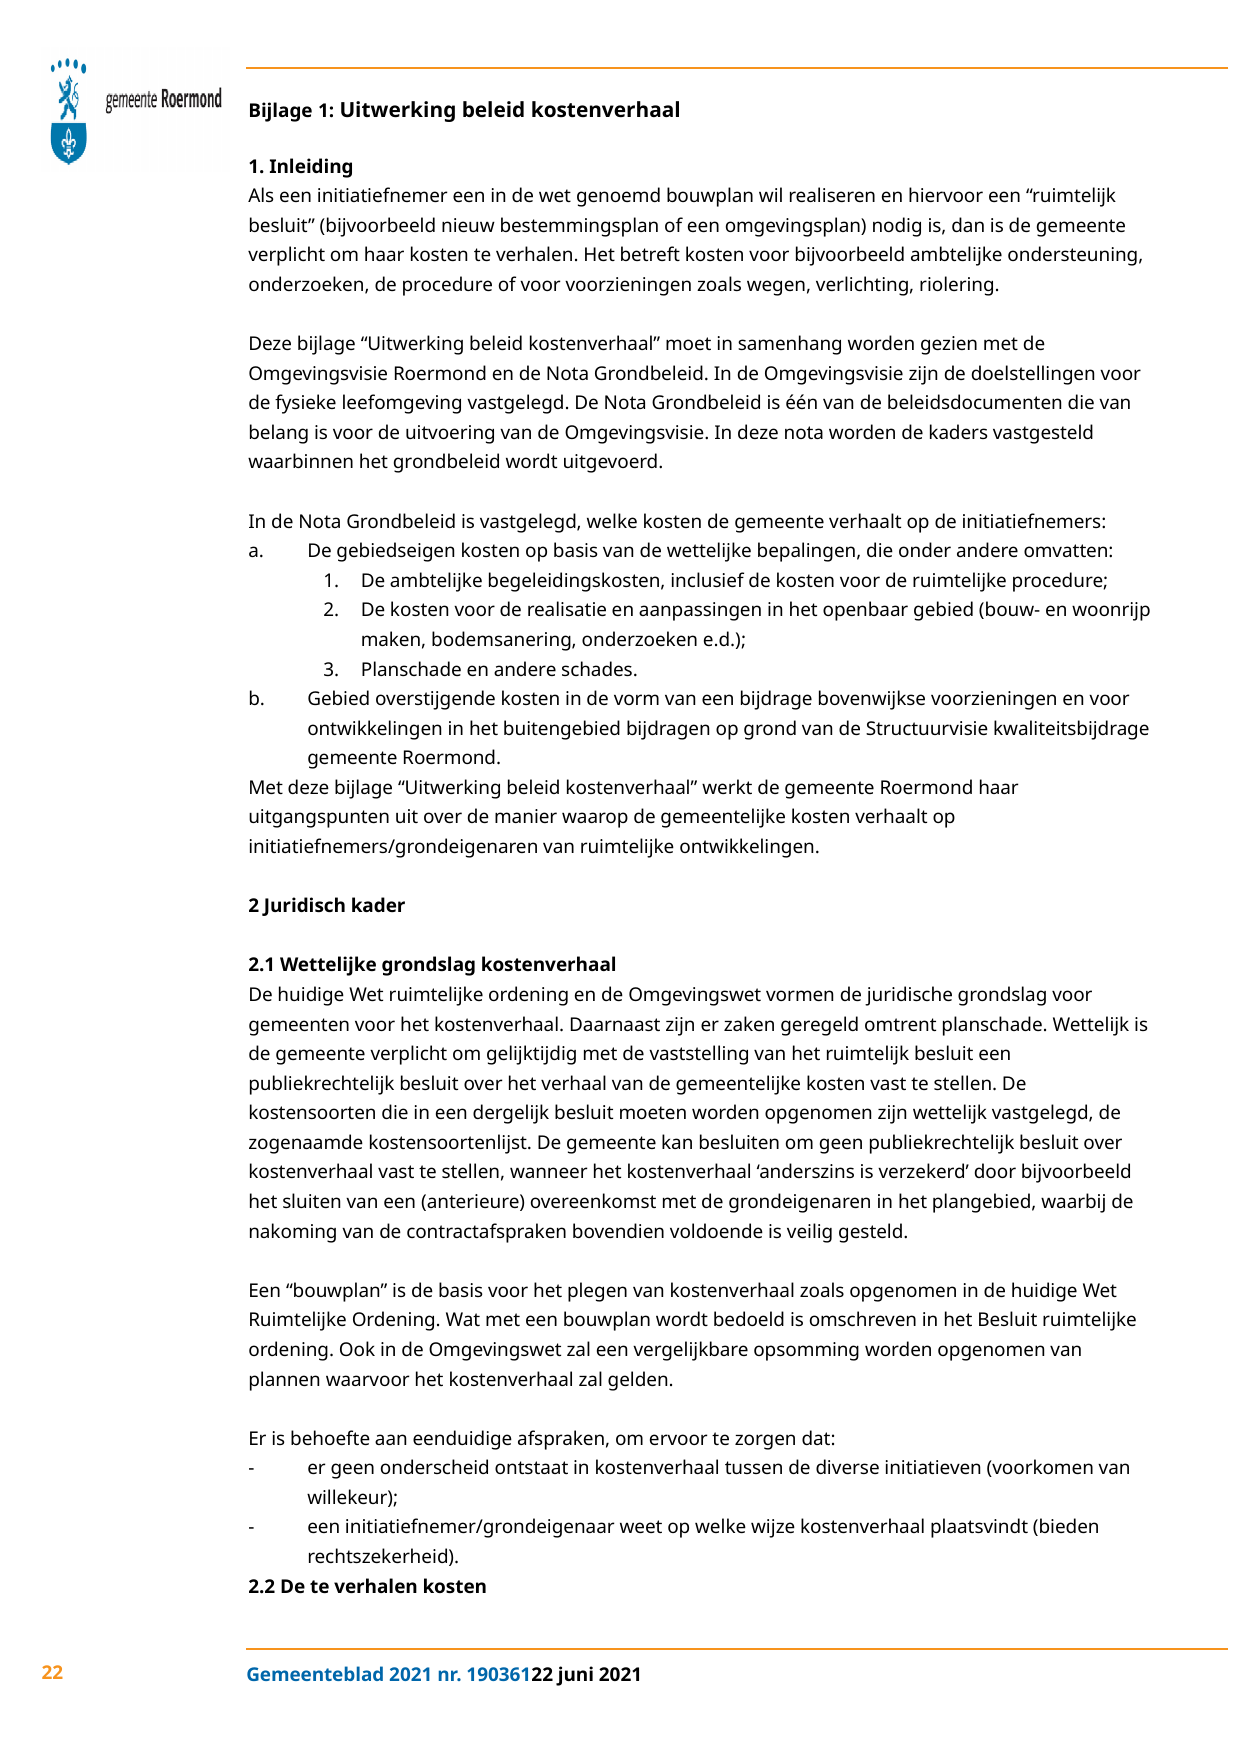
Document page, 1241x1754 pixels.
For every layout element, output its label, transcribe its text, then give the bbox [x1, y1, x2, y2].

text De huidige Wet ruimtelijke ordening en de Omgevingswet vormen de juridische grondslag voor gemeenten voor het kostenverhaal. Daarnaast zijn er zaken geregeld omtrent planschade. Wettelijk is de gemeente verplicht om gelijktijdig met de vaststelling van het ruimtelijk besluit een publiekrechtelijk besluit over het verhaal van de gemeentelijke kosten vast te stellen. De kostensoorten die in een dergelijk besluit moeten worden opgenomen zijn wettelijk vastgelegd, de zogenaamde kostensoortenlijst. De gemeente kan besluiten om geen publiekrechtelijk besluit over kostenverhaal vast te stellen, wanneer het kostenverhaal ‘anderszins is verzekerd’ door bijvoorbeeld het sluiten van een (anterieure) overeenkomst met de grondeigenaren in het plangebied, waarbij de nakoming van de contractafspraken bovendien voldoende is veilig gesteld. [248, 981, 1152, 1244]
text 2.2 De te verhalen kosten [248, 1573, 1152, 1599]
list er geen onderscheid ontstaat in kostenverhaal tussen de diverse initiatieven (voorkomen van willekeur); [248, 1454, 1152, 1510]
text Als een initiatiefnemer een in de wet genoemd bouwplan wil realiseren en hiervoor een “ruimtelijk besluit” (bijvoorbeeld nieuw bestemmingsplan of een omgevingsplan) nodig is, dan is de gemeente verplicht om haar kosten te verhalen. Het betreft kosten voor bijvoorbeeld ambtelijke ondersteuning, onderzoeken, de procedure of voor voorzieningen zoals wegen, verlichting, riolering. [248, 182, 1152, 297]
text Er is behoefte aan eenduidige afspraken, om ervoor te zorgen dat: [248, 1425, 1152, 1451]
text 1. Inleiding [248, 153, 1152, 179]
list Planschade en andere schades. [323, 656, 1152, 682]
text Deze bijlage “Uitwerking beleid kostenverhaal” moet in samenhang worden gezien met de Omgevingsvisie Roermond en de Nota Grondbeleid. In de Omgevingsvisie zijn de doelstellingen voor de fysieke leefomgeving vastgelegd. De Nota Grondbeleid is één van de beleidsdocumenten die van belang is voor de uitvoering van de Omgevingsvisie. In deze nota worden de kaders vastgesteld waarbinnen het grondbeleid wordt uitgevoerd. [248, 330, 1152, 474]
list De kosten voor de realisatie en aanpassingen in het openbaar gebied (bouw- en woonrijp maken, bodemsanering, onderzoeken e.d.); [323, 597, 1152, 652]
picture [41, 47, 231, 172]
list een initiatiefnemer/grondeigenaar weet op welke wijze kostenverhaal plaatsvindt (bieden rechtszekerheid). [248, 1514, 1152, 1569]
text 2.1 Wettelijke grondslag kostenverhaal [248, 952, 1152, 977]
text 2 Juridisch kader [248, 892, 1152, 918]
text Een “bouwplan” is de basis voor het plegen van kostenverhaal zoals opgenomen in de huidige Wet Ruimtelijke Ordening. Wat met een bouwplan wordt bedoeld is omschreven in het Besluit ruimtelijke ordening. Ook in de Omgevingswet zal een vergelijkbare opsomming worden opgenomen van plannen waarvoor het kostenverhaal zal gelden. [248, 1277, 1152, 1392]
text Bijlage 1: Uitwerking beleid kostenverhaal [248, 95, 1152, 123]
text Met deze bijlage “Uitwerking beleid kostenverhaal” werkt de gemeente Roermond haar uitgangspunten uit over de manier waarop de gemeentelijke kosten verhaalt op initiatiefnemers/grondeigenaren van ruimtelijke ontwikkelingen. [248, 774, 1152, 859]
list De gebiedseigen kosten op basis van de wettelijke bepalingen, die onder andere omvatten: [248, 537, 1152, 563]
list De ambtelijke begeleidingskosten, inclusief de kosten voor de ruimtelijke procedure; [323, 567, 1152, 593]
text In de Nota Grondbeleid is vastgelegd, welke kosten de gemeente verhaalt op de initiatiefnemers: [248, 508, 1152, 534]
list Gebied overstijgende kosten in de vorm van een bijdrage bovenwijkse voorzieningen en voor ontwikkelingen in het buitengebied bijdragen op grond van de Structuurvisie kwaliteitsbijdrage gemeente Roermond. [248, 685, 1152, 770]
